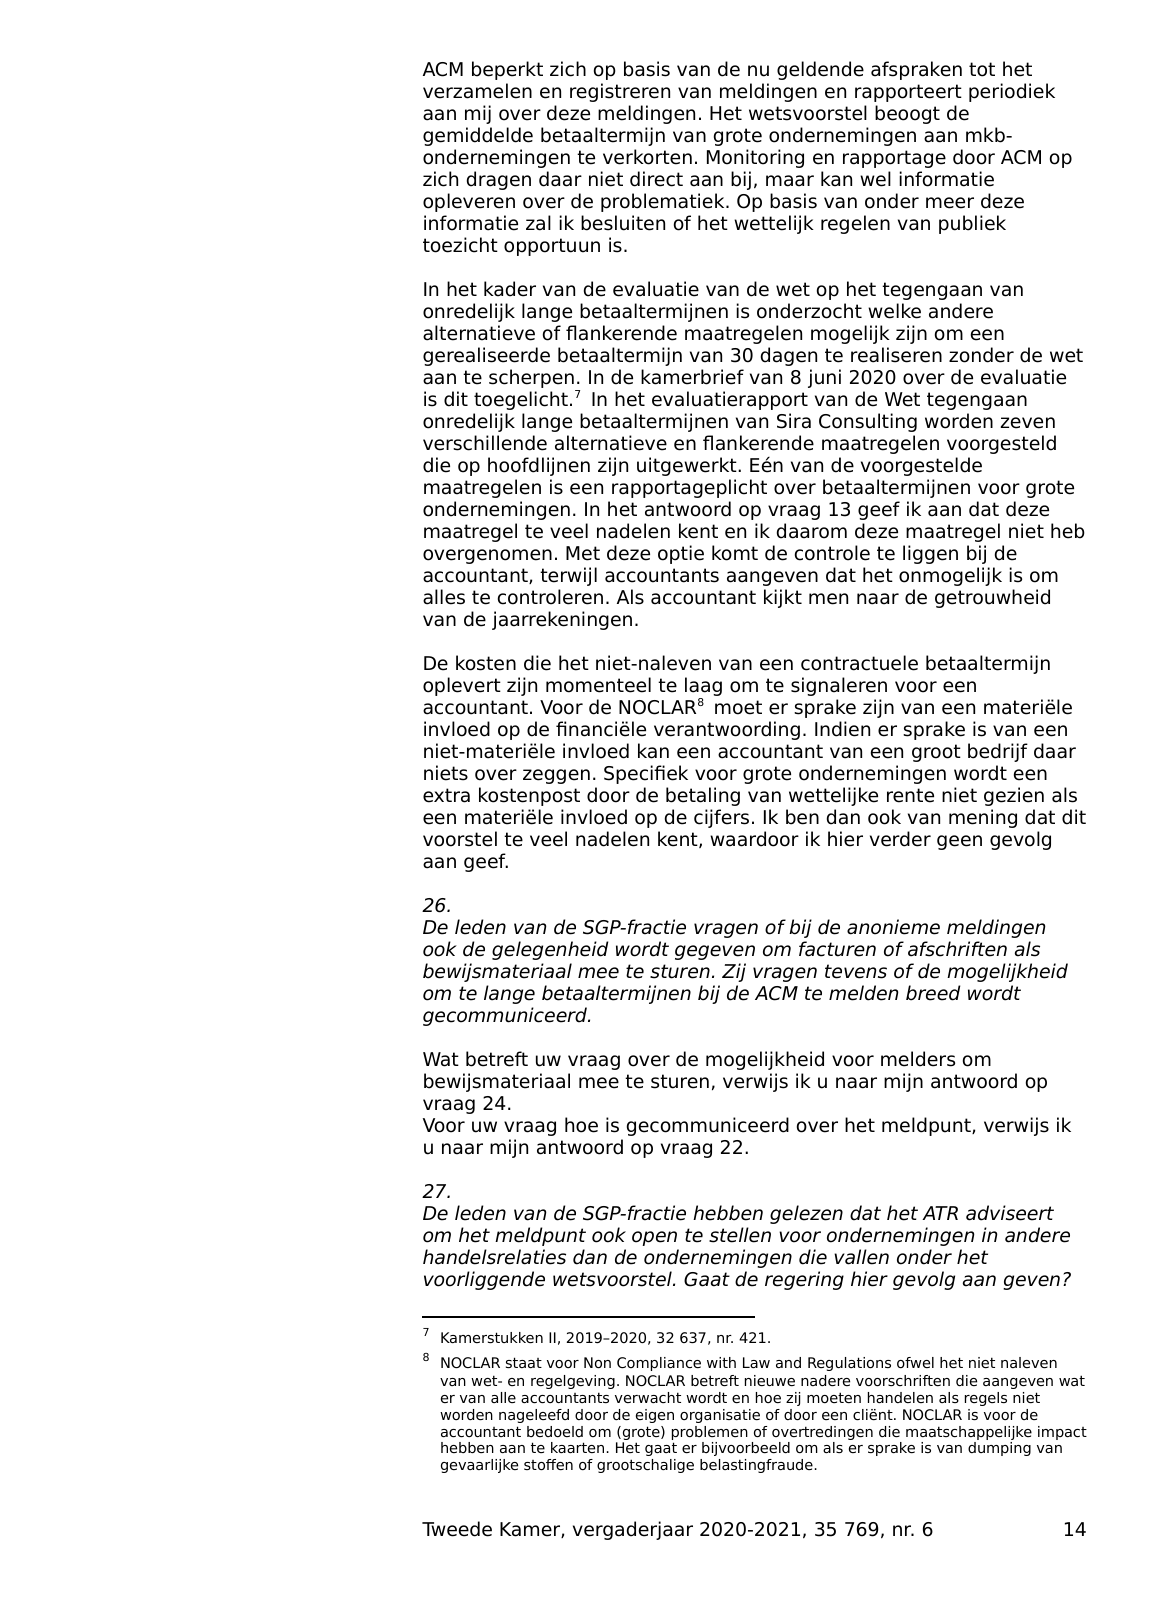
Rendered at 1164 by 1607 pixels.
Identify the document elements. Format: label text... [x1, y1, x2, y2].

text NOCLAR staat voor Non Compliance with Law and Regulations ofwel het niet naleven van wet- en regelgeving. NOCLAR betreft nieuwe nadere voorschriften die aangeven wat er van alle accountants verwacht wordt en hoe zij moeten handelen als regels niet worden nageleefd door de eigen organisatie of door een cliënt. NOCLAR is voor de accountant bedoeld om (grote) problemen of overtredingen die maatschappelijke impact hebben aan te kaarten. Het gaat er bijvoorbeeld om als er sprake is van dumping van gevaarlijke stoffen of grootschalige belastingfraude. [422, 1351, 1087, 1474]
text Kamerstukken II, 2019–2020, 32 637, nr. 421. [422, 1326, 1087, 1348]
text Voor uw vraag hoe is gecommuniceerd over het meldpunt, verwijs ik u naar mijn antwoord op vraag 22. [422, 1115, 1087, 1159]
text ACM beperkt zich op basis van de nu geldende afspraken tot het verzamelen en registreren van meldingen en rapporteert periodiek aan mij over deze meldingen. Het wetsvoorstel beoogt de gemiddelde betaaltermijn van grote ondernemingen aan mkb-ondernemingen te verkorten. Monitoring en rapportage door ACM op zich dragen daar niet direct aan bij, maar kan wel informatie opleveren over de problematiek. Op basis van onder meer deze informatie zal ik besluiten of het wettelijk regelen van publiek toezicht opportuun is. [422, 59, 1087, 257]
text De leden van de SGP-fractie vragen of bij de anonieme meldingen ook de gelegenheid wordt gegeven om facturen of afschriften als bewijsmateriaal mee te sturen. Zij vragen tevens of de mogelijkheid om te lange betaaltermijnen bij de ACM te melden breed wordt gecommuniceerd. [422, 917, 1087, 1027]
text De leden van de SGP-fractie hebben gelezen dat het ATR adviseert om het meldpunt ook open te stellen voor ondernemingen in andere handelsrelaties dan de ondernemingen die vallen onder het voorliggende wetsvoorstel. Gaat de regering hier gevolg aan geven? [422, 1203, 1087, 1291]
text Wat betreft uw vraag over de mogelijkheid voor melders om bewijsmateriaal mee te sturen, verwijs ik u naar mijn antwoord op vraag 24. [422, 1049, 1087, 1115]
text 27. [422, 1181, 1087, 1203]
text 26. [422, 895, 1087, 917]
text De kosten die het niet-naleven van een contractuele betaaltermijn oplevert zijn momenteel te laag om te signaleren voor een accountant. Voor de NOCLAR moet er sprake zijn van een materiële invloed op de financiële verantwoording. Indien er sprake is van een niet-materiële invloed kan een accountant van een groot bedrijf daar niets over zeggen. Specifiek voor grote ondernemingen wordt een extra kostenpost door de betaling van wettelijke rente niet gezien als een materiële invloed op de cijfers. Ik ben dan ook van mening dat dit voorstel te veel nadelen kent, waardoor ik hier verder geen gevolg aan geef. [422, 653, 1087, 873]
text In het kader van de evaluatie van de wet op het tegengaan van onredelijk lange betaaltermijnen is onderzocht welke andere alternatieve of flankerende maatregelen mogelijk zijn om een gerealiseerde betaaltermijn van 30 dagen te realiseren zonder de wet aan te scherpen. In de kamerbrief van 8 juni 2020 over de evaluatie is dit toegelicht. In het evaluatierapport van de Wet tegengaan onredelijk lange betaaltermijnen van Sira Consulting worden zeven verschillende alternatieve en flankerende maatregelen voorgesteld die op hoofdlijnen zijn uitgewerkt. Eén van de voorgestelde maatregelen is een rapportageplicht over betaaltermijnen voor grote ondernemingen. In het antwoord op vraag 13 geef ik aan dat deze maatregel te veel nadelen kent en ik daarom deze maatregel niet heb overgenomen. Met deze optie komt de controle te liggen bij de accountant, terwijl accountants aangeven dat het onmogelijk is om alles te controleren. Als accountant kijkt men naar de getrouwheid van de jaarrekeningen. [422, 279, 1087, 631]
